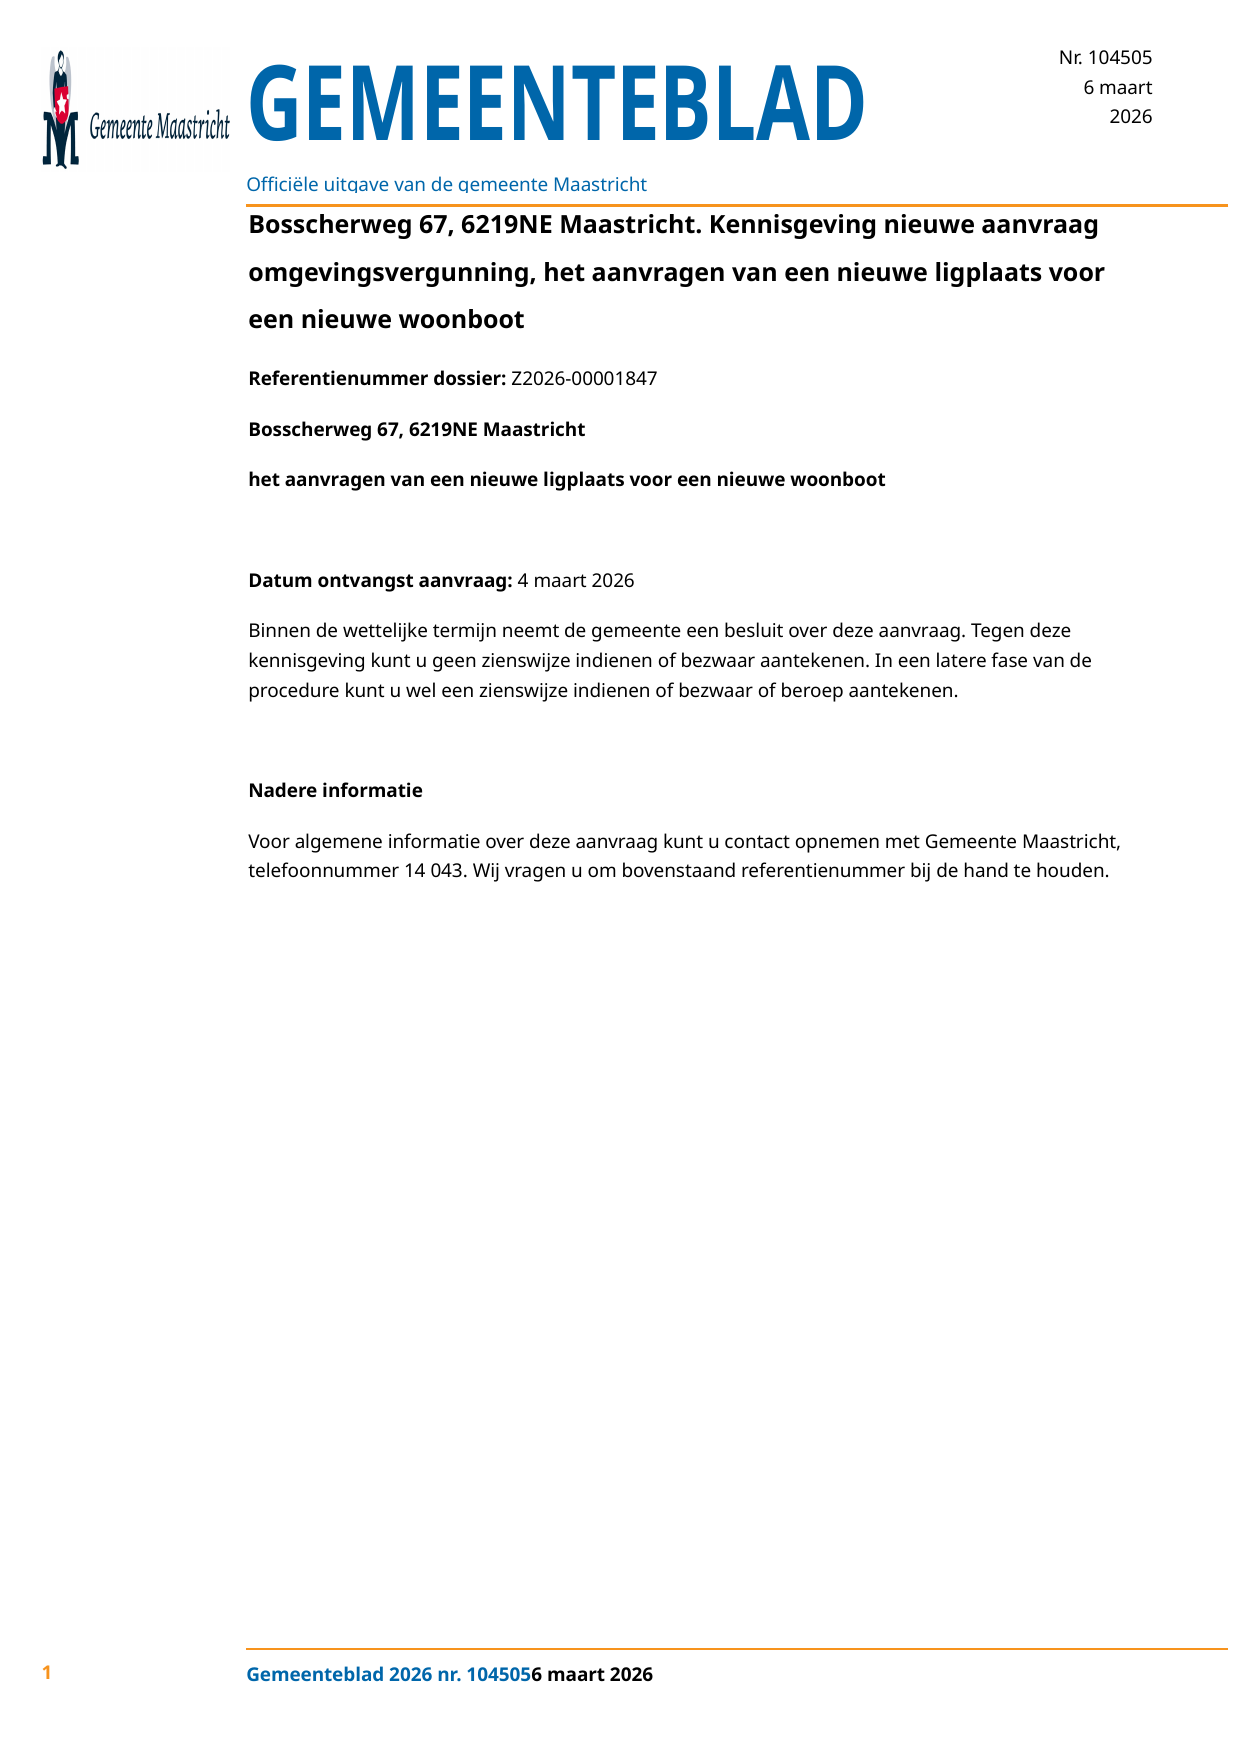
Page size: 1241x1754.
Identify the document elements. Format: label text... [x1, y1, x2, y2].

text Referentienummer dossier: Z2026-00001847 [248, 366, 1152, 391]
text Nadere informatie [248, 778, 1152, 803]
text Datum ontvangst aanvraag: 4 maart 2026 [248, 567, 1152, 593]
text het aanvragen van een nieuwe ligplaats voor een nieuwe woonboot [248, 466, 1152, 492]
text Bosscherweg 67, 6219NE Maastricht [248, 416, 1152, 442]
picture [41, 47, 231, 172]
text Binnen de wettelijke termijn neemt de gemeente een besluit over deze aanvraag. Tegen deze kennisgeving kunt u geen zienswijze indienen of bezwaar aantekenen. In een latere fase van de procedure kunt u wel een zienswijze indienen of bezwaar of beroep aantekenen. [248, 618, 1152, 702]
text Bosscherweg 67, 6219NE Maastricht. Kennisgeving nieuwe aanvraag omgevingsvergunning, het aanvragen van een nieuwe ligplaats voor een nieuwe woonboot [248, 207, 1152, 336]
text Voor algemene informatie over deze aanvraag kunt u contact opnemen met Gemeente Maastricht, telefoonnummer 14 043. Wij vragen u om bovenstaand referentienummer bij de hand te houden. [248, 828, 1152, 883]
